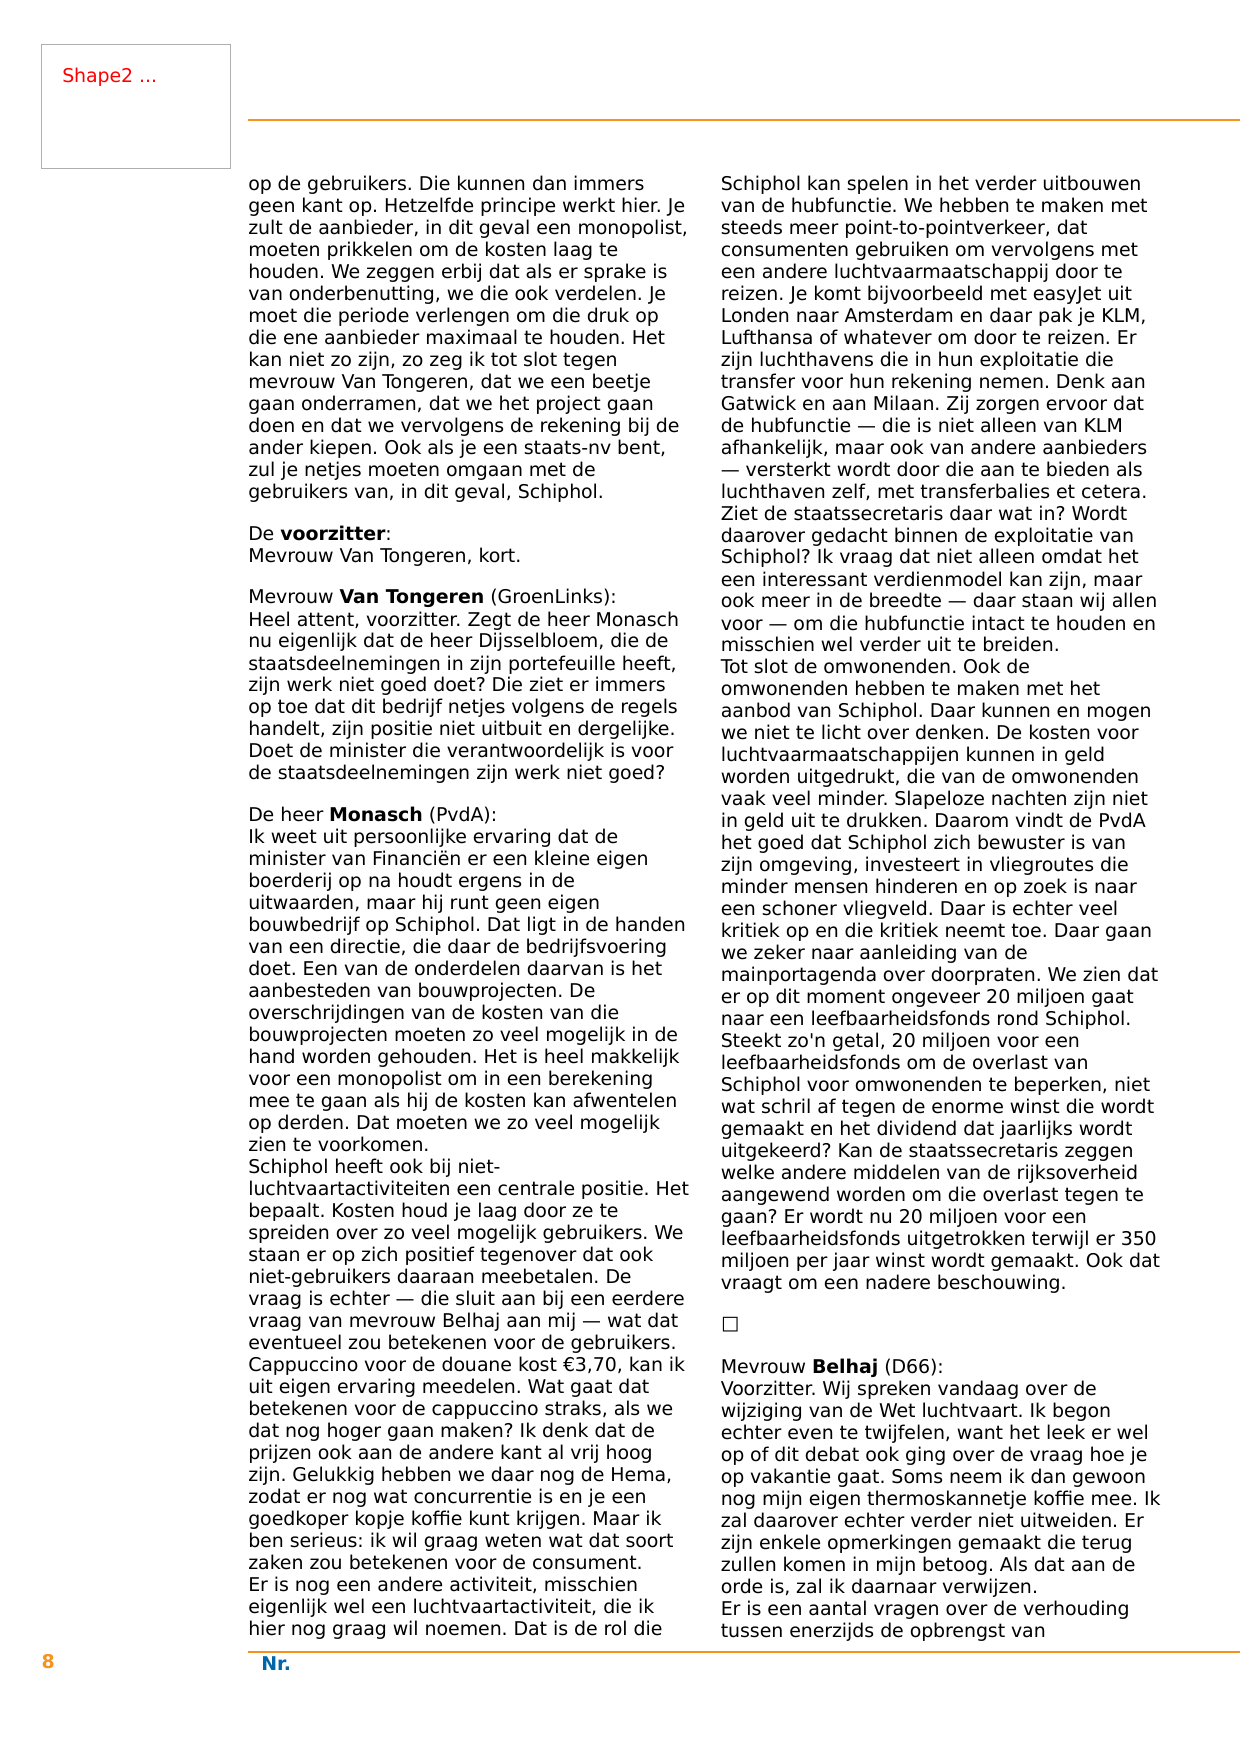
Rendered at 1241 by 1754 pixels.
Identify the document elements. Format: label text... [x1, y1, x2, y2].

text Mevrouw Belhaj (D66): [721, 1356, 1163, 1378]
text Tot slot de omwonenden. Ook de omwonenden hebben te maken met het aanbod van Schiphol. Daar kunnen en mogen we niet te licht over denken. De kosten voor luchtvaarmaatschappijen kunnen in geld worden uitgedrukt, die van de omwonenden vaak veel minder. Slapeloze nachten zijn niet in geld uit te drukken. Daarom vindt de PvdA het goed dat Schiphol zich bewuster is van zijn omgeving, investeert in vliegroutes die minder mensen hinderen en op zoek is naar een schoner vliegveld. Daar is echter veel kritiek op en die kritiek neemt toe. Daar gaan we zeker naar aanleiding van de mainportagenda over doorpraten. We zien dat er op dit moment ongeveer 20 miljoen gaat naar een leefbaarheidsfonds rond Schiphol. Steekt zo'n getal, 20 miljoen voor een leefbaarheidsfonds om de overlast van Schiphol voor omwonenden te beperken, niet wat schril af tegen de enorme winst die wordt gemaakt en het dividend dat jaarlijks wordt uitgekeerd? Kan de staatssecretaris zeggen welke andere middelen van de rijksoverheid aangewend worden om die overlast tegen te gaan? Er wordt nu 20 miljoen voor een leefbaarheidsfonds uitgetrokken terwijl er 350 miljoen per jaar winst wordt gemaakt. Ook dat vraagt om een nadere beschouwing. [721, 656, 1163, 1294]
text Er is een aantal vragen over de verhouding tussen enerzijds de opbrengst van [721, 1597, 1163, 1641]
text Voorzitter. Wij spreken vandaag over de wijziging van de Wet luchtvaart. Ik begon echter even te twijfelen, want het leek er wel op of dit debat ook ging over de vraag hoe je op vakantie gaat. Soms neem ik dan gewoon nog mijn eigen thermoskannetje koffie mee. Ik zal daarover echter verder niet uitweiden. Er zijn enkele opmerkingen gemaakt die terug zullen komen in mijn betoog. Als dat aan de orde is, zal ik daarnaar verwijzen. [721, 1378, 1163, 1597]
text Mevrouw Van Tongeren (GroenLinks): [248, 586, 691, 608]
text ⬜ [721, 1314, 1163, 1336]
text De heer Monasch (PvdA): [248, 804, 691, 826]
text op de gebruikers. Die kunnen dan immers geen kant op. Hetzelfde principe werkt hier. Je zult de aanbieder, in dit geval een monopolist, moeten prikkelen om de kosten laag te houden. We zeggen erbij dat als er sprake is van onderbenutting, we die ook verdelen. Je moet die periode verlengen om die druk op die ene aanbieder maximaal te houden. Het kan niet zo zijn, zo zeg ik tot slot tegen mevrouw Van Tongeren, dat we een beetje gaan onderramen, dat we het project gaan doen en dat we vervolgens de rekening bij de ander kiepen. Ook als je een staats-nv bent, zul je netjes moeten omgaan met de gebruikers van, in dit geval, Schiphol. [248, 173, 691, 502]
text De voorzitter: [248, 522, 691, 544]
text Er is nog een andere activiteit, misschien eigenlijk wel een luchtvaartactiviteit, die ik hier nog graag wil noemen. Dat is de rol die [248, 1573, 691, 1639]
text Mevrouw Van Tongeren, kort. [248, 544, 691, 566]
text Heel attent, voorzitter. Zegt de heer Monasch nu eigenlijk dat de heer Dijsselbloem, die de staatsdeelnemingen in zijn portefeuille heeft, zijn werk niet goed doet? Die ziet er immers op toe dat dit bedrijf netjes volgens de regels handelt, zijn positie niet uitbuit en dergelijke. Doet de minister die verantwoordelijk is voor de staatsdeelnemingen zijn werk niet goed? [248, 608, 691, 784]
text Schiphol kan spelen in het verder uitbouwen van de hubfunctie. We hebben te maken met steeds meer point-to-pointverkeer, dat consumenten gebruiken om vervolgens met een andere luchtvaarmaatschappij door te reizen. Je komt bijvoorbeeld met easyJet uit Londen naar Amsterdam en daar pak je KLM, Lufthansa of whatever om door te reizen. Er zijn luchthavens die in hun exploitatie die transfer voor hun rekening nemen. Denk aan Gatwick en aan Milaan. Zij zorgen ervoor dat de hubfunctie — die is niet alleen van KLM afhankelijk, maar ook van andere aanbieders — versterkt wordt door die aan te bieden als luchthaven zelf, met transferbalies et cetera. Ziet de staatssecretaris daar wat in? Wordt daarover gedacht binnen de exploitatie van Schiphol? Ik vraag dat niet alleen omdat het een interessant verdienmodel kan zijn, maar ook meer in de breedte — daar staan wij allen voor — om die hubfunctie intact te houden en misschien wel verder uit te breiden. [721, 173, 1163, 656]
text Schiphol heeft ook bij niet-luchtvaartactiviteiten een centrale positie. Het bepaalt. Kosten houd je laag door ze te spreiden over zo veel mogelijk gebruikers. We staan er op zich positief tegenover dat ook niet-gebruikers daaraan meebetalen. De vraag is echter — die sluit aan bij een eerdere vraag van mevrouw Belhaj aan mij — wat dat eventueel zou betekenen voor de gebruikers. Cappuccino voor de douane kost €3,70, kan ik uit eigen ervaring meedelen. Wat gaat dat betekenen voor de cappuccino straks, als we dat nog hoger gaan maken? Ik denk dat de prijzen ook aan de andere kant al vrij hoog zijn. Gelukkig hebben we daar nog de Hema, zodat er nog wat concurrentie is en je een goedkoper kopje koffie kunt krijgen. Maar ik ben serieus: ik wil graag weten wat dat soort zaken zou betekenen voor de consument. [248, 1156, 691, 1573]
text Ik weet uit persoonlijke ervaring dat de minister van Financiën er een kleine eigen boerderij op na houdt ergens in de uitwaarden, maar hij runt geen eigen bouwbedrijf op Schiphol. Dat ligt in de handen van een directie, die daar de bedrijfsvoering doet. Een van de onderdelen daarvan is het aanbesteden van bouwprojecten. De overschrijdingen van de kosten van die bouwprojecten moeten zo veel mogelijk in de hand worden gehouden. Het is heel makkelijk voor een monopolist om in een berekening mee te gaan als hij de kosten kan afwentelen op derden. Dat moeten we zo veel mogelijk zien te voorkomen. [248, 826, 691, 1156]
